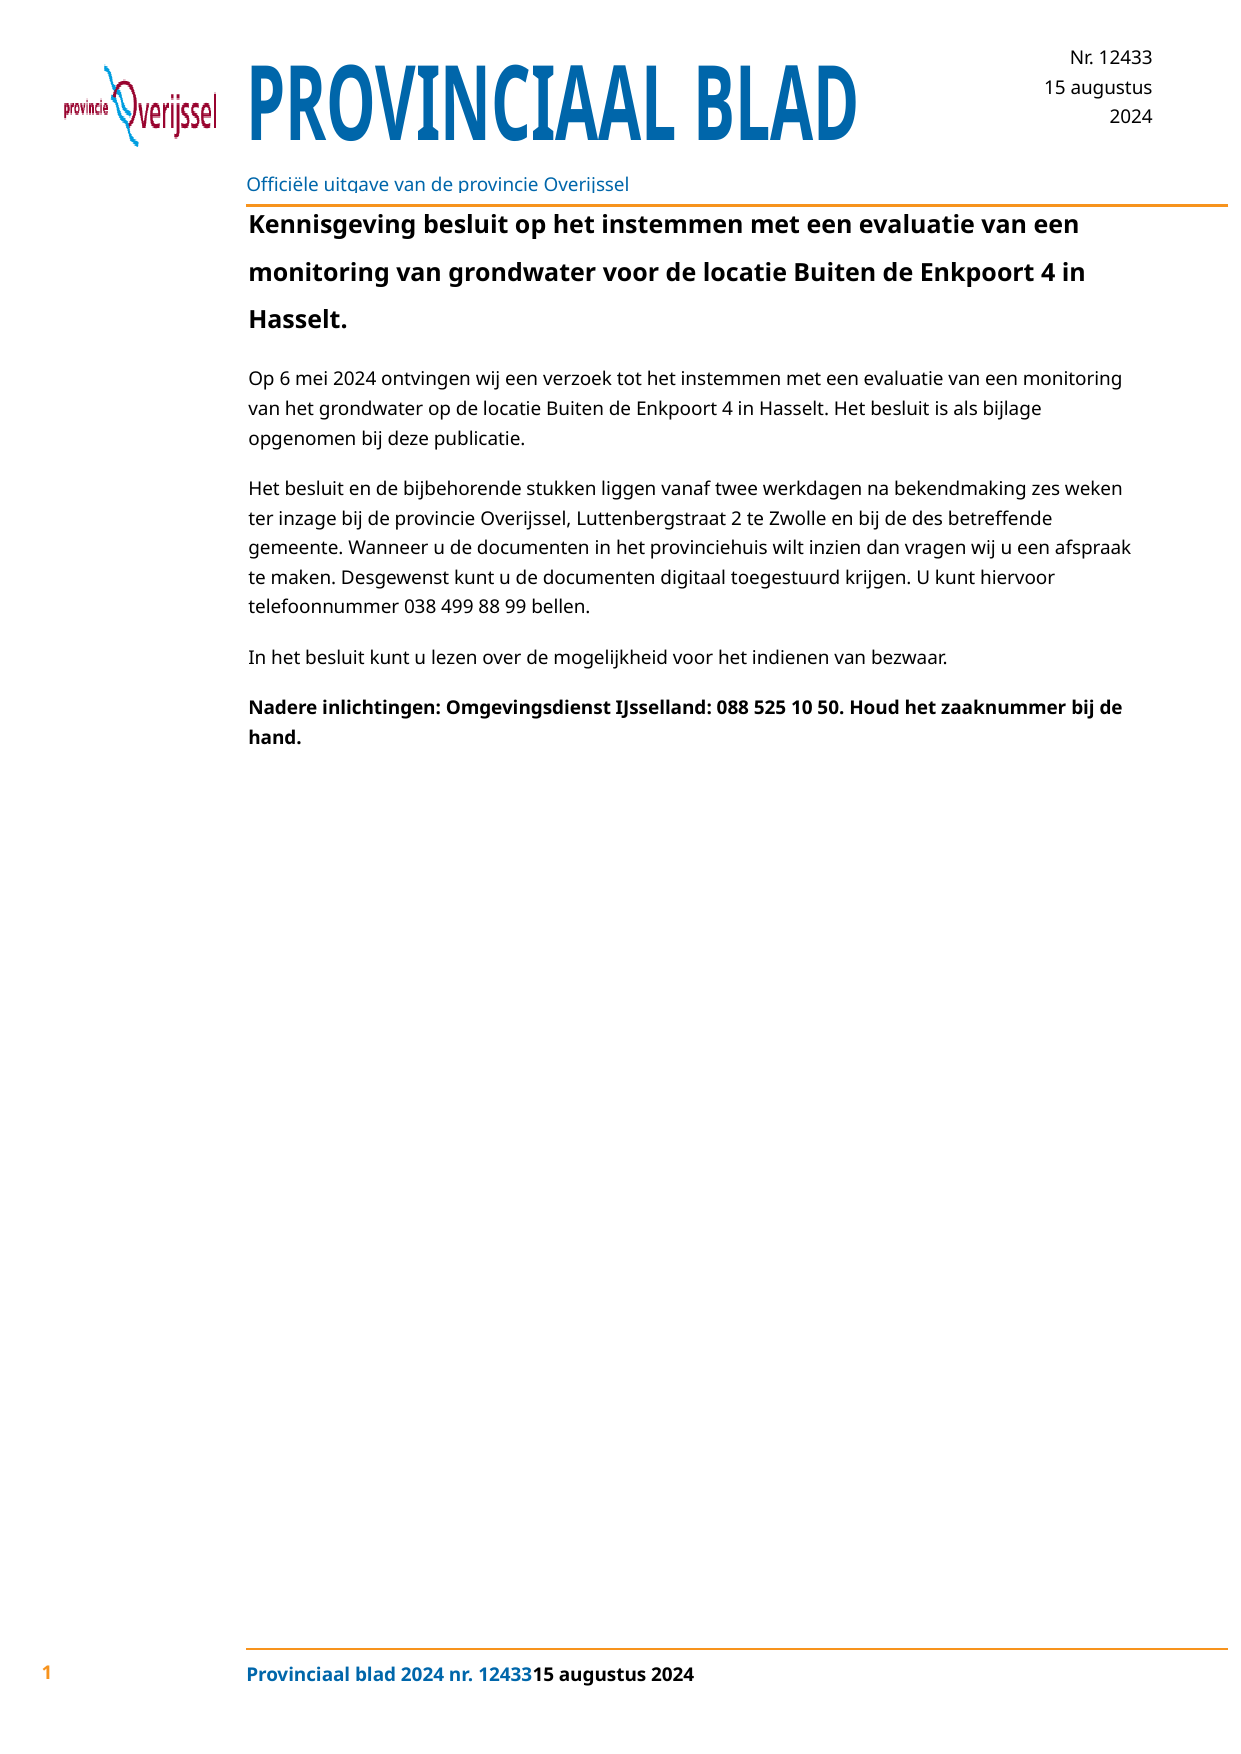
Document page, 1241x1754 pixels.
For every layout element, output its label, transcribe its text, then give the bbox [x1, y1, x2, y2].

text In het besluit kunt u lezen over de mogelijkheid voor het indienen van bezwaar. [248, 644, 1152, 669]
text Op 6 mei 2024 ontvingen wij een verzoek tot het instemmen met een evaluatie van een monitoring van het grondwater op de locatie Buiten de Enkpoort 4 in Hasselt. Het besluit is als bijlage opgenomen bij deze publicatie. [248, 366, 1152, 450]
picture [41, 47, 231, 172]
text Kennisgeving besluit op het instemmen met een evaluatie van een monitoring van grondwater voor de locatie Buiten de Enkpoort 4 in Hasselt. [248, 207, 1152, 336]
text Het besluit en de bijbehorende stukken liggen vanaf twee werkdagen na bekendmaking zes weken ter inzage bij de provincie Overijssel, Luttenbergstraat 2 te Zwolle en bij de des betreffende gemeente. Wanneer u de documenten in het provinciehuis wilt inzien dan vragen wij u een afspraak te maken. Desgewenst kunt u de documenten digitaal toegestuurd krijgen. U kunt hiervoor telefoonnummer 038 499 88 99 bellen. [248, 475, 1152, 619]
text Nadere inlichtingen: Omgevingsdienst IJsselland: 088 525 10 50. Houd het zaaknummer bij de hand. [248, 694, 1152, 749]
